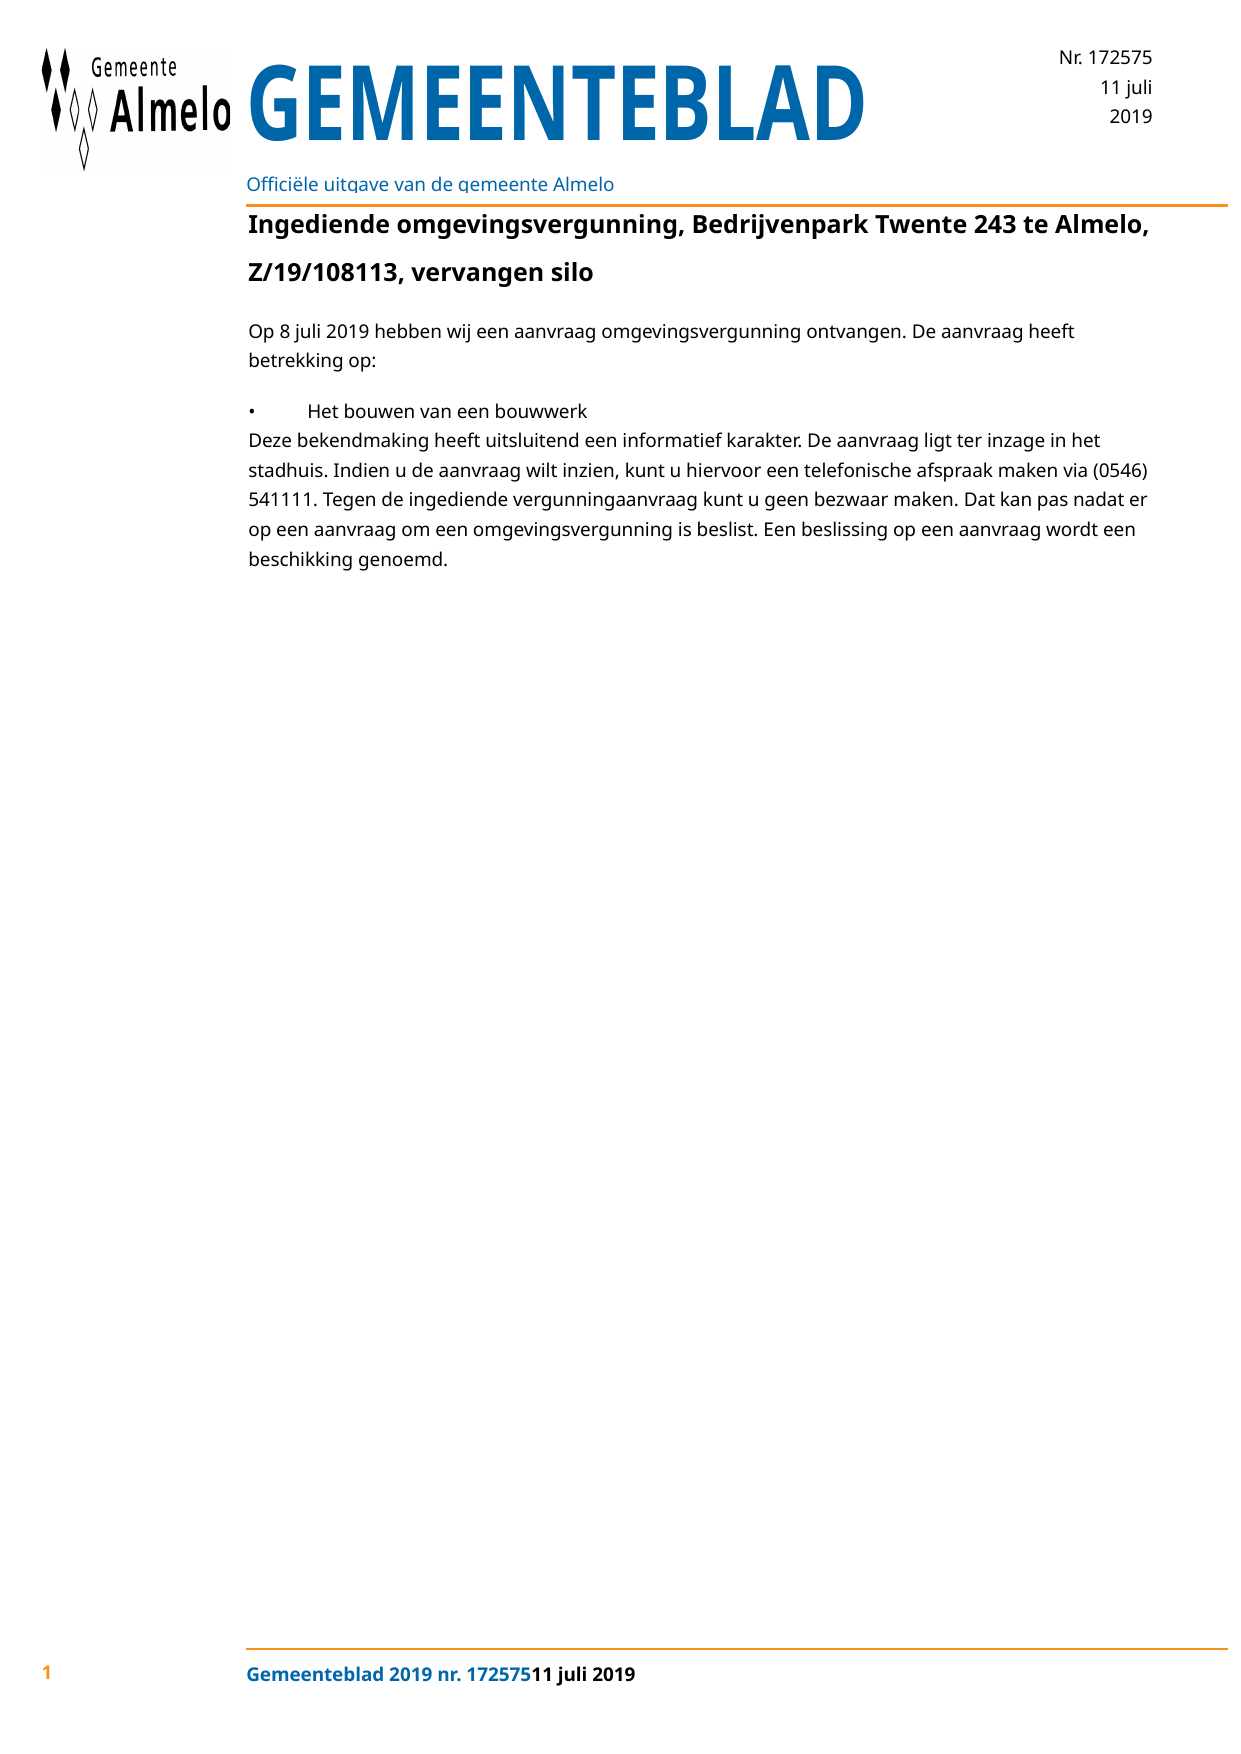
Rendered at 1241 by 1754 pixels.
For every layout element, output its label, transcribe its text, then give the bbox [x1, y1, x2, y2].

text Deze bekendmaking heeft uitsluitend een informatief karakter. De aanvraag ligt ter inzage in het stadhuis. Indien u de aanvraag wilt inzien, kunt u hiervoor een telefonische afspraak maken via (0546) 541111. Tegen de ingediende vergunningaanvraag kunt u geen bezwaar maken. Dat kan pas nadat er op een aanvraag om een omgevingsvergunning is beslist. Een beslissing op een aanvraag wordt een beschikking genoemd. [248, 427, 1152, 572]
list Het bouwen van een bouwwerk [248, 398, 1152, 424]
text Ingediende omgevingsvergunning, Bedrijvenpark Twente 243 te Almelo, Z/19/108113, vervangen silo [248, 207, 1152, 288]
picture [41, 47, 231, 172]
text Op 8 juli 2019 hebben wij een aanvraag omgevingsvergunning ontvangen. De aanvraag heeft betrekking op: [248, 318, 1152, 373]
